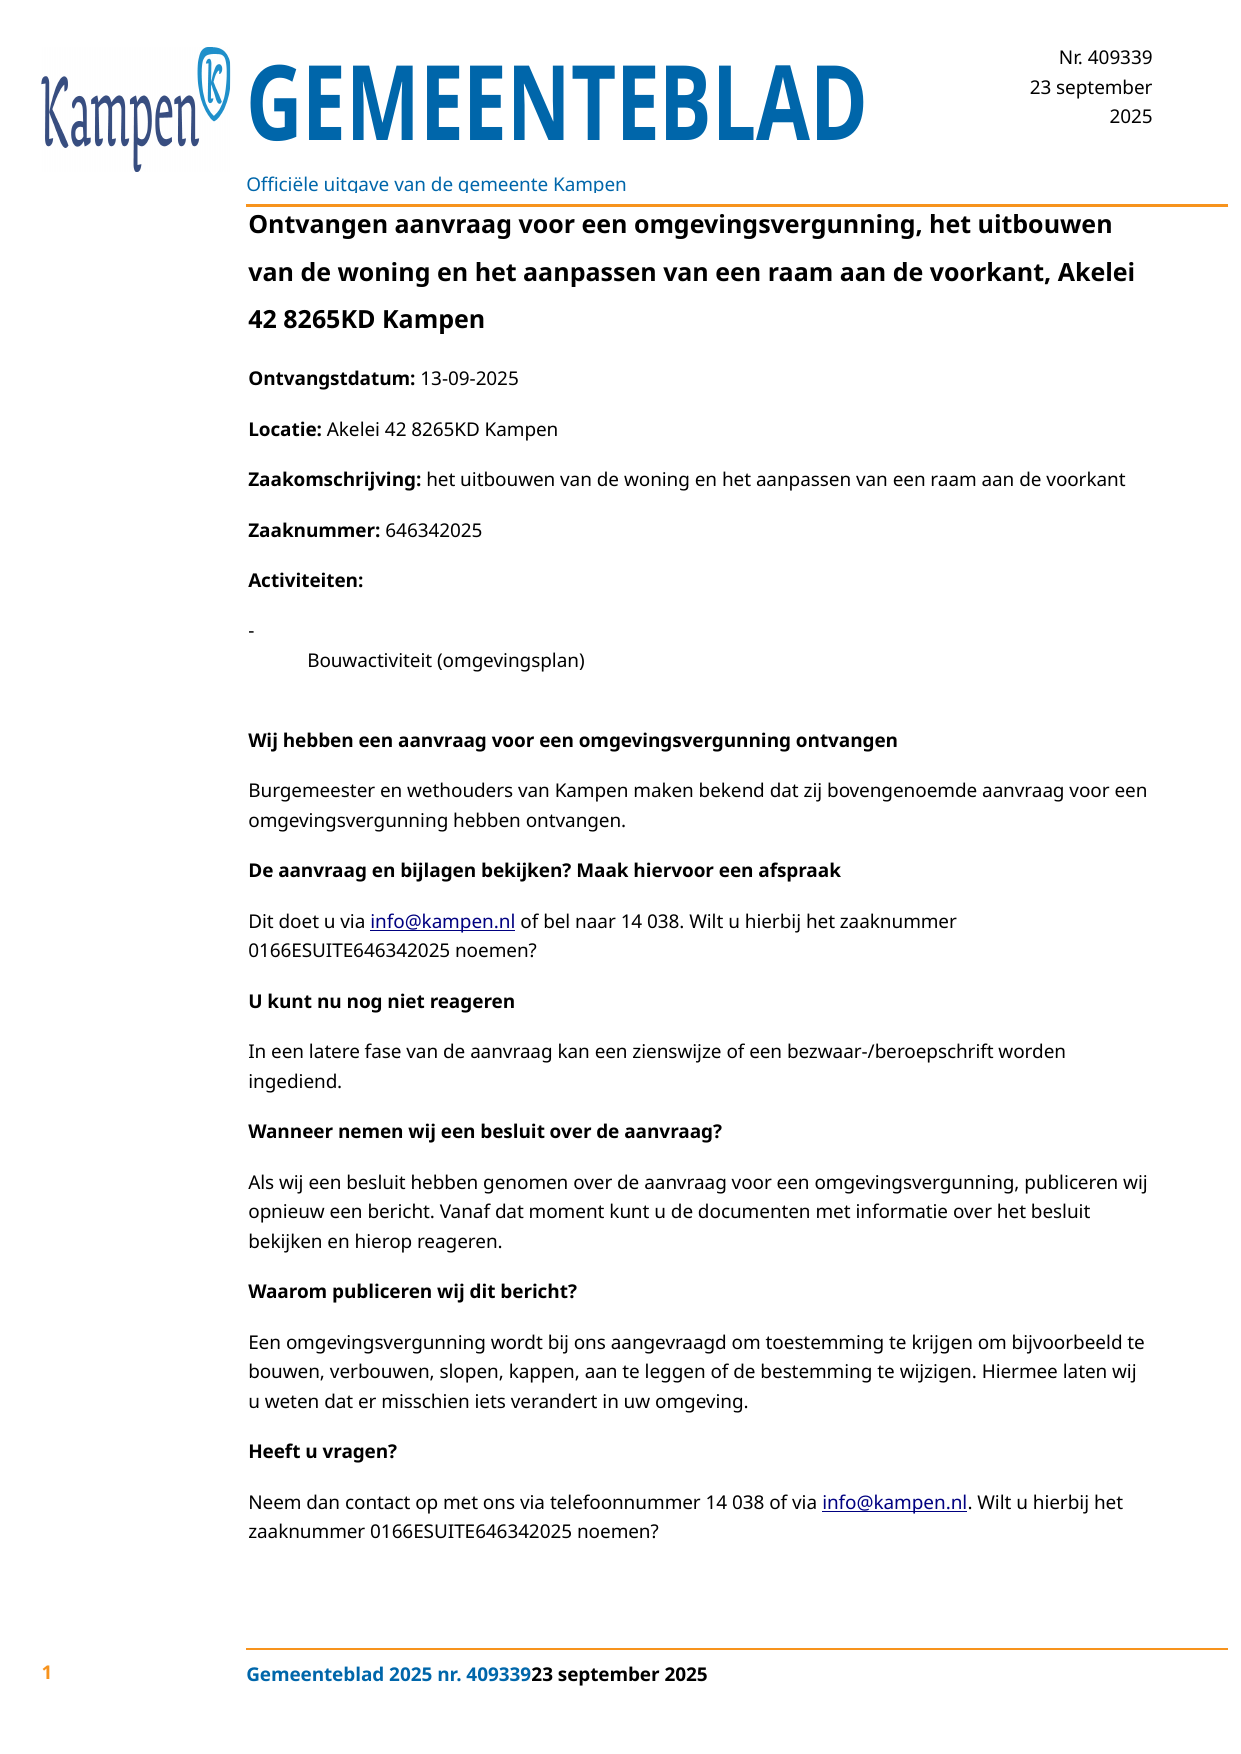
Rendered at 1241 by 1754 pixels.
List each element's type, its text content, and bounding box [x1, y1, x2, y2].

text Dit doet u via info@kampen.nl of bel naar 14 038. Wilt u hierbij het zaaknummer 0166ESUITE646342025 noemen? [248, 908, 1152, 963]
text Waarom publiceren wij dit bericht? [248, 1278, 1152, 1304]
text Ontvangen aanvraag voor een omgevingsvergunning, het uitbouwen van de woning en het aanpassen van een raam aan de voorkant, Akelei 42 8265KD Kampen [248, 207, 1152, 336]
text Als wij een besluit hebben genomen over de aanvraag voor een omgevingsvergunning, publiceren wij opnieuw een bericht. Vanaf dat moment kunt u de documenten met informatie over het besluit bekijken en hierop reageren. [248, 1169, 1152, 1254]
text Heeft u vragen? [248, 1438, 1152, 1464]
text Locatie: Akelei 42 8265KD Kampen [248, 416, 1152, 442]
list Bouwactiviteit (omgevingsplan) [248, 647, 1152, 673]
text Wij hebben een aanvraag voor een omgevingsvergunning ontvangen [248, 727, 1152, 753]
text Burgemeester en wethouders van Kampen maken bekend dat zij bovengenoemde aanvraag voor een omgevingsvergunning hebben ontvangen. [248, 778, 1152, 833]
text Zaaknummer: 646342025 [248, 517, 1152, 542]
text Ontvangstdatum: 13-09-2025 [248, 366, 1152, 391]
text Een omgevingsvergunning wordt bij ons aangevraagd om toestemming te krijgen om bijvoorbeeld te bouwen, verbouwen, slopen, kappen, aan te leggen of de bestemming te wijzigen. Hiermee laten wij u weten dat er misschien iets verandert in uw omgeving. [248, 1329, 1152, 1414]
text U kunt nu nog niet reageren [248, 988, 1152, 1014]
picture [41, 47, 231, 172]
text Activiteiten: [248, 567, 1152, 593]
text Zaakomschrijving: het uitbouwen van de woning en het aanpassen van een raam aan de voorkant [248, 466, 1152, 492]
text Wanneer nemen wij een besluit over de aanvraag? [248, 1118, 1152, 1144]
text Neem dan contact op met ons via telefoonnummer 14 038 of via info@kampen.nl. Wilt u hierbij het zaaknummer 0166ESUITE646342025 noemen? [248, 1489, 1152, 1544]
text De aanvraag en bijlagen bekijken? Maak hiervoor een afspraak [248, 858, 1152, 883]
text In een latere fase van de aanvraag kan een zienswijze of een bezwaar-/beroepschrift worden ingediend. [248, 1038, 1152, 1094]
